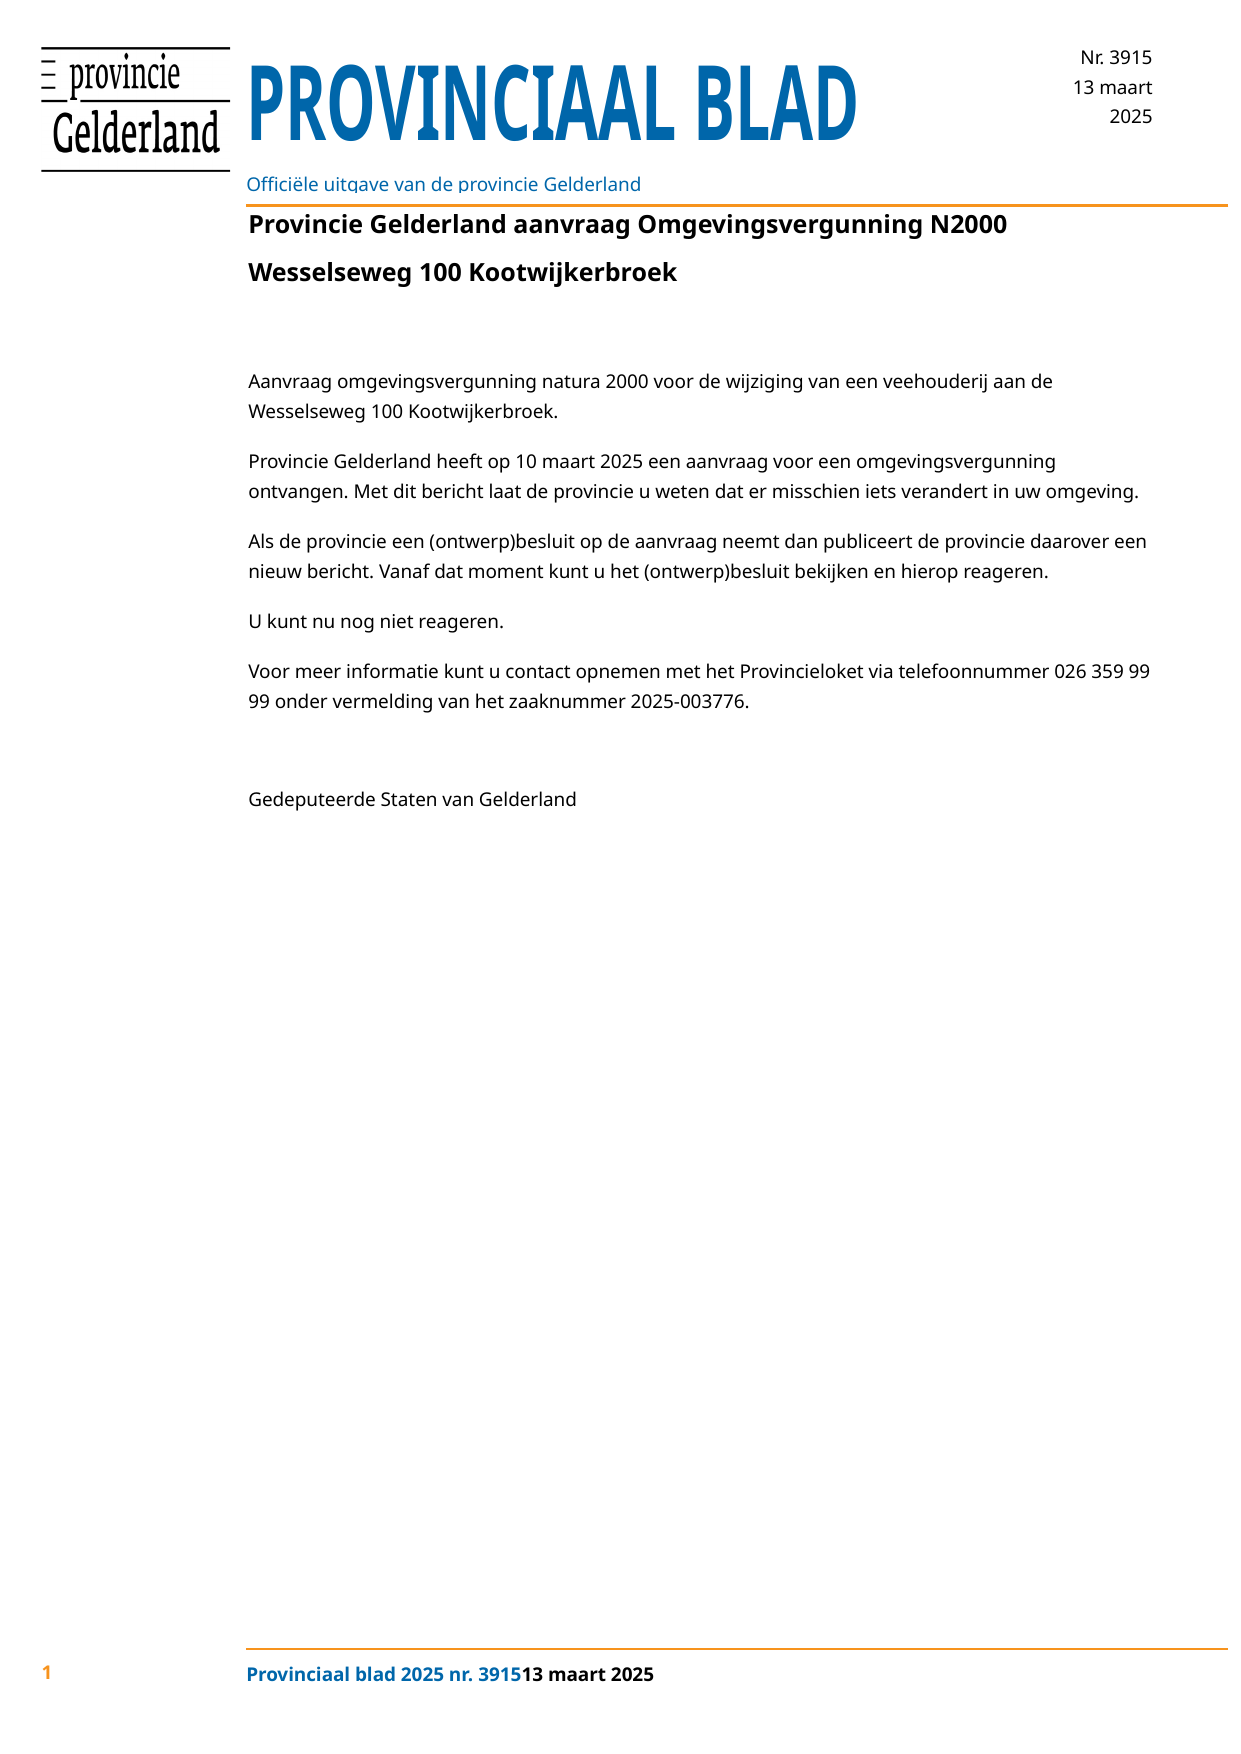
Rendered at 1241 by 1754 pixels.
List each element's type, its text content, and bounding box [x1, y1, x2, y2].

picture [41, 47, 231, 172]
text U kunt nu nog niet reageren. [248, 608, 1152, 634]
text Provincie Gelderland aanvraag Omgevingsvergunning N2000 Wesselseweg 100 Kootwijkerbroek [248, 207, 1152, 288]
text Provincie Gelderland heeft op 10 maart 2025 een aanvraag voor een omgevingsvergunning ontvangen. Met dit bericht laat de provincie u weten dat er misschien iets verandert in uw omgeving. [248, 448, 1152, 504]
text Als de provincie een (ontwerp)besluit op de aanvraag neemt dan publiceert de provincie daarover een nieuw bericht. Vanaf dat moment kunt u het (ontwerp)besluit bekijken en hierop reageren. [248, 528, 1152, 584]
text Aanvraag omgevingsvergunning natura 2000 voor de wijziging van een veehouderij aan de Wesselseweg 100 Kootwijkerbroek. [248, 368, 1152, 424]
text Voor meer informatie kunt u contact opnemen met het Provincieloket via telefoonnummer 026 359 99 99 onder vermelding van het zaaknummer 2025-003776. [248, 659, 1152, 714]
text Gedeputeerde Staten van Gelderland [248, 787, 1152, 812]
